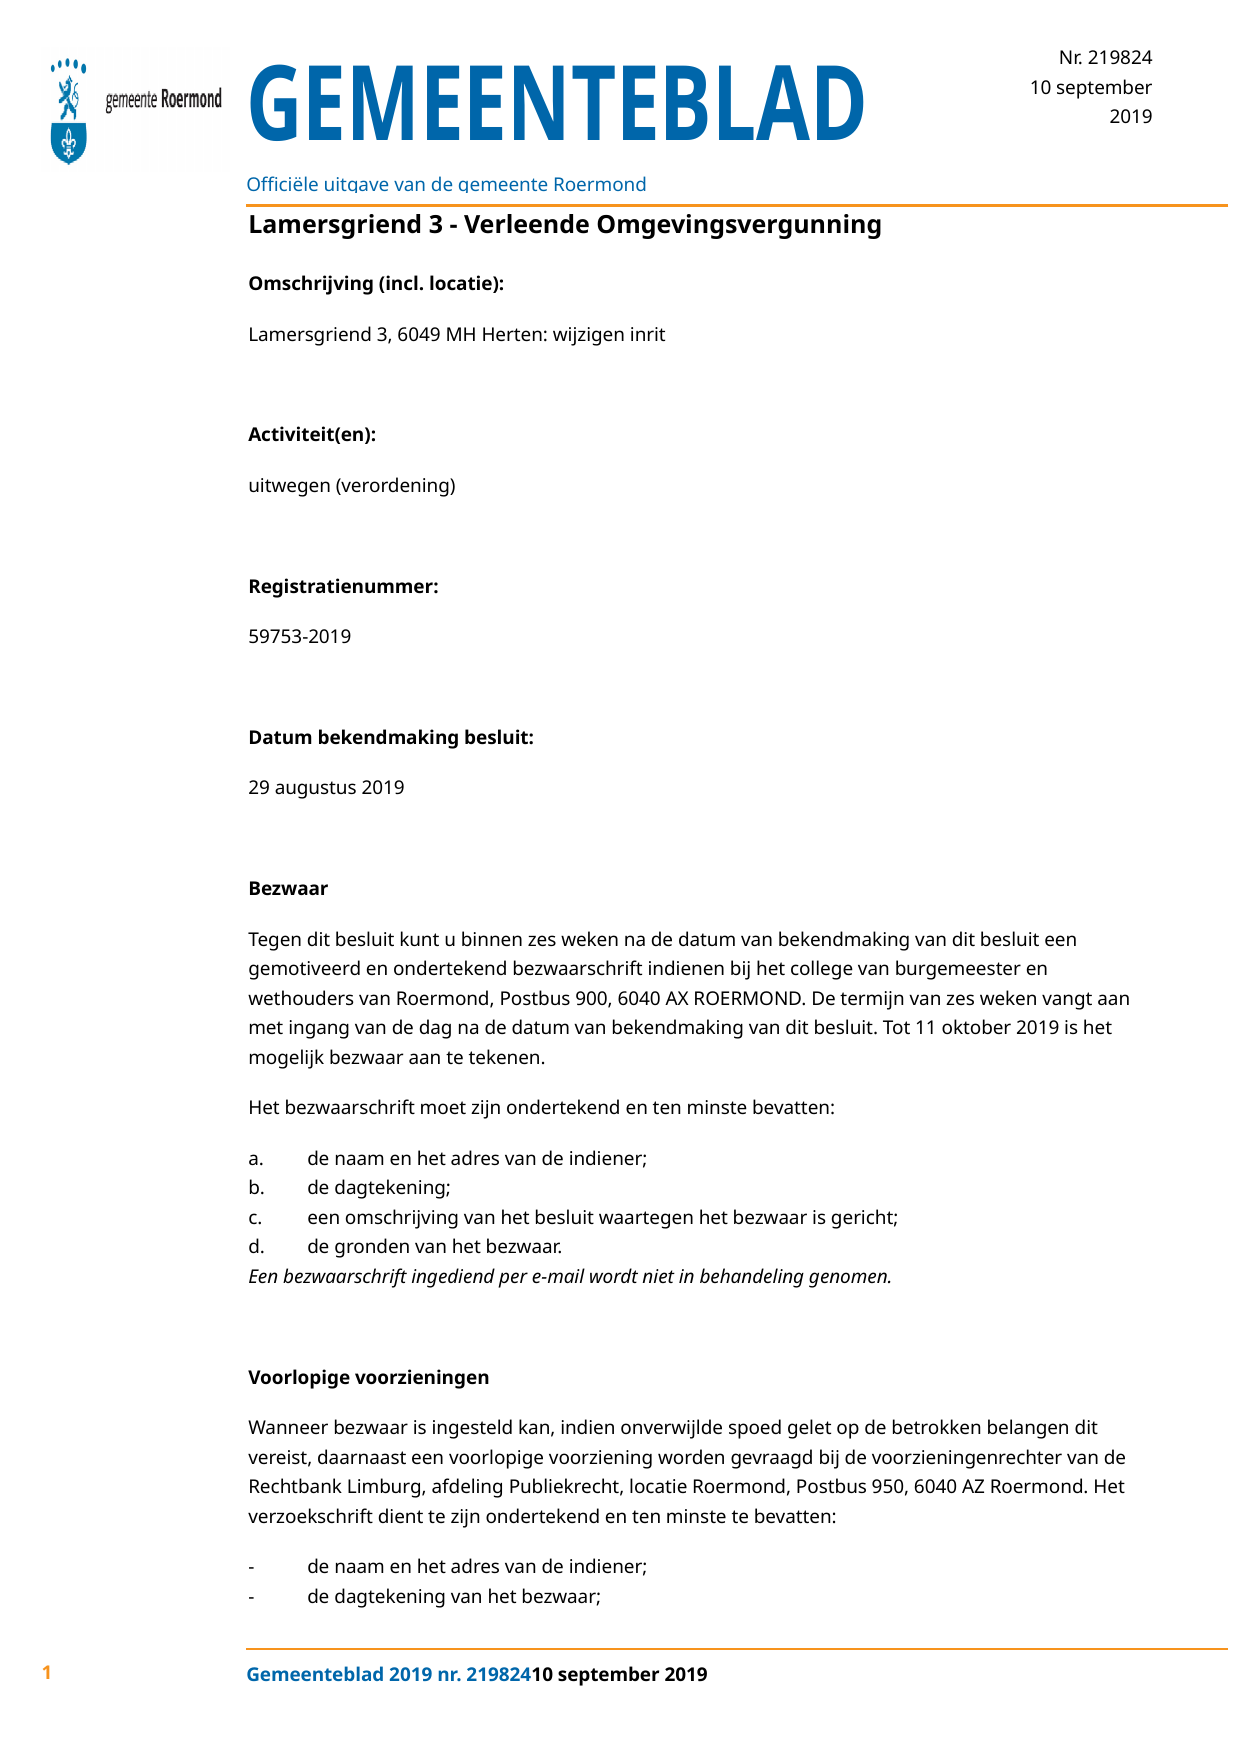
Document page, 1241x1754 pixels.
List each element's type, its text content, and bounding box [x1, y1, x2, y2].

text Bezwaar [248, 875, 1152, 901]
text Activiteit(en): [248, 422, 1152, 447]
text uitwegen (verordening) [248, 472, 1152, 498]
list de dagtekening; [248, 1174, 1152, 1200]
list een omschrijving van het besluit waartegen het bezwaar is gericht; [248, 1204, 1152, 1230]
list de gronden van het bezwaar. [248, 1234, 1152, 1259]
text 29 augustus 2019 [248, 774, 1152, 800]
text Het bezwaarschrift moet zijn ondertekend en ten minste bevatten: [248, 1094, 1152, 1120]
list de naam en het adres van de indiener; [248, 1145, 1152, 1171]
text Registratienummer: [248, 573, 1152, 598]
picture [41, 47, 231, 172]
text Voorlopige voorzieningen [248, 1364, 1152, 1390]
list de dagtekening van het bezwaar; [248, 1583, 1152, 1609]
text Datum bekendmaking besluit: [248, 724, 1152, 750]
text Tegen dit besluit kunt u binnen zes weken na de datum van bekendmaking van dit besluit een gemotiveerd en ondertekend bezwaarschrift indienen bij het college van burgemeester en wethouders van Roermond, Postbus 900, 6040 AX ROERMOND. De termijn van zes weken vangt aan met ingang van de dag na de datum van bekendmaking van dit besluit. Tot 11 oktober 2019 is het mogelijk bezwaar aan te tekenen. [248, 926, 1152, 1070]
list de naam en het adres van de indiener; [248, 1554, 1152, 1579]
text Omschrijving (incl. locatie): [248, 270, 1152, 296]
text Lamersgriend 3, 6049 MH Herten: wijzigen inrit [248, 321, 1152, 346]
text 59753-2019 [248, 623, 1152, 649]
text Lamersgriend 3 - Verleende Omgevingsvergunning [248, 207, 1152, 241]
text Wanneer bezwaar is ingesteld kan, indien onverwijlde spoed gelet op de betrokken belangen dit vereist, daarnaast een voorlopige voorziening worden gevraagd bij de voorzieningenrechter van de Rechtbank Limburg, afdeling Publiekrecht, locatie Roermond, Postbus 950, 6040 AZ Roermond. Het verzoekschrift dient te zijn ondertekend en ten minste te bevatten: [248, 1414, 1152, 1529]
text Een bezwaarschrift ingediend per e-mail wordt niet in behandeling genomen. [248, 1263, 1152, 1289]
